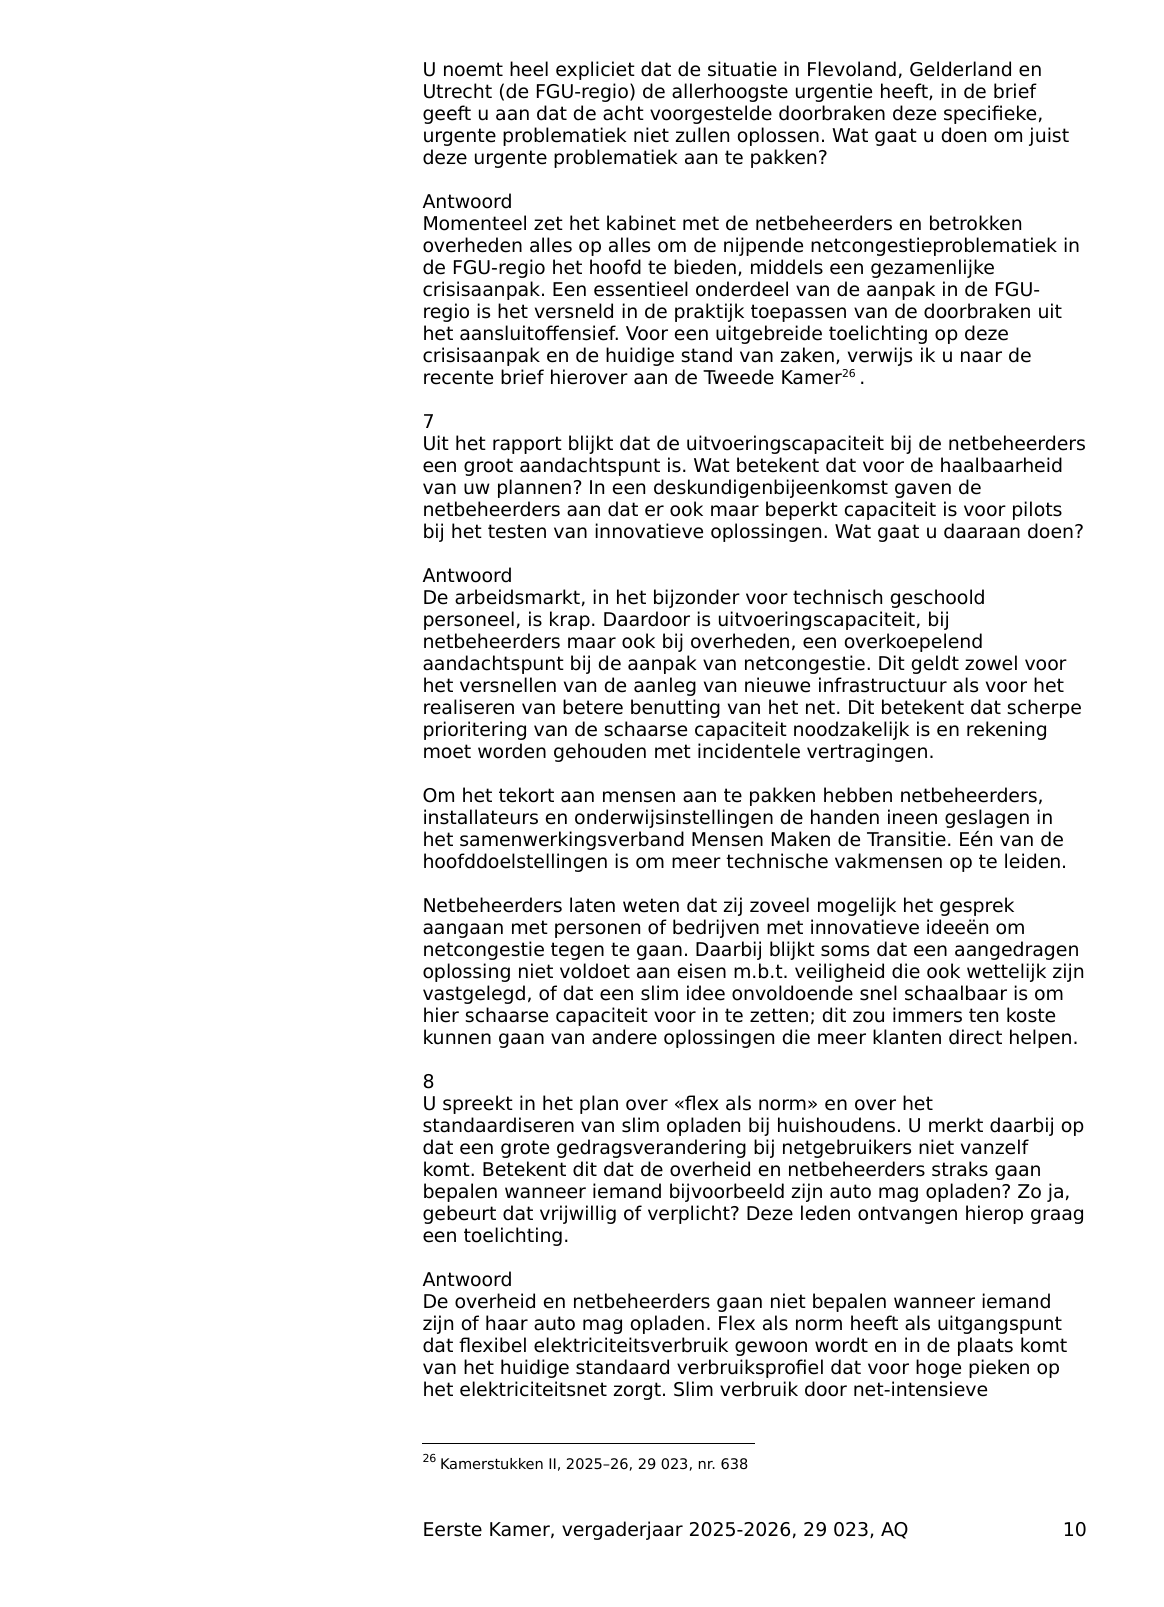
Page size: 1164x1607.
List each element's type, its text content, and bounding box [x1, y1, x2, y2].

text Om het tekort aan mensen aan te pakken hebben netbeheerders, installateurs en onderwijsinstellingen de handen ineen geslagen in het samenwerkingsverband Mensen Maken de Transitie. Eén van de hoofddoelstellingen is om meer technische vakmensen op te leiden. [422, 785, 1087, 873]
text U spreekt in het plan over «flex als norm» en over het standaardiseren van slim opladen bij huishoudens. U merkt daarbij op dat een grote gedragsverandering bij netgebruikers niet vanzelf komt. Betekent dit dat de overheid en netbeheerders straks gaan bepalen wanneer iemand bijvoorbeeld zijn auto mag opladen? Zo ja, gebeurt dat vrijwillig of verplicht? Deze leden ontvangen hierop graag een toelichting. [422, 1093, 1087, 1247]
text Uit het rapport blijkt dat de uitvoeringscapaciteit bij de netbeheerders een groot aandachtspunt is. Wat betekent dat voor de haalbaarheid van uw plannen? In een deskundigenbijeenkomst gaven de netbeheerders aan dat er ook maar beperkt capaciteit is voor pilots bij het testen van innovatieve oplossingen. Wat gaat u daaraan doen? [422, 433, 1087, 543]
text 8 [422, 1071, 1087, 1093]
text U noemt heel expliciet dat de situatie in Flevoland, Gelderland en Utrecht (de FGU-regio) de allerhoogste urgentie heeft, in de brief geeft u aan dat de acht voorgestelde doorbraken deze specifieke, urgente problematiek niet zullen oplossen. Wat gaat u doen om juist deze urgente problematiek aan te pakken? [422, 59, 1087, 169]
text Kamerstukken II, 2025–26, 29 023, nr. 638 [422, 1452, 1087, 1474]
text Antwoord [422, 565, 1087, 587]
text 7 [422, 411, 1087, 433]
text De arbeidsmarkt, in het bijzonder voor technisch geschoold personeel, is krap. Daardoor is uitvoeringscapaciteit, bij netbeheerders maar ook bij overheden, een overkoepelend aandachtspunt bij de aanpak van netcongestie. Dit geldt zowel voor het versnellen van de aanleg van nieuwe infrastructuur als voor het realiseren van betere benutting van het net. Dit betekent dat scherpe prioritering van de schaarse capaciteit noodzakelijk is en rekening moet worden gehouden met incidentele vertragingen. [422, 587, 1087, 763]
text Antwoord [422, 1269, 1087, 1291]
text De overheid en netbeheerders gaan niet bepalen wanneer iemand zijn of haar auto mag opladen. Flex als norm heeft als uitgangspunt dat flexibel elektriciteitsverbruik gewoon wordt en in de plaats komt van het huidige standaard verbruiksprofiel dat voor hoge pieken op het elektriciteitsnet zorgt. Slim verbruik door net-intensieve [422, 1291, 1087, 1401]
text Momenteel zet het kabinet met de netbeheerders en betrokken overheden alles op alles om de nijpende netcongestieproblematiek in de FGU-regio het hoofd te bieden, middels een gezamenlijke crisisaanpak. Een essentieel onderdeel van de aanpak in de FGU-regio is het versneld in de praktijk toepassen van de doorbraken uit het aansluitoffensief. Voor een uitgebreide toelichting op deze crisisaanpak en de huidige stand van zaken, verwijs ik u naar de recente brief hierover aan de Tweede Kamer. [422, 213, 1087, 389]
text Netbeheerders laten weten dat zij zoveel mogelijk het gesprek aangaan met personen of bedrijven met innovatieve ideeën om netcongestie tegen te gaan. Daarbij blijkt soms dat een aangedragen oplossing niet voldoet aan eisen m.b.t. veiligheid die ook wettelijk zijn vastgelegd, of dat een slim idee onvoldoende snel schaalbaar is om hier schaarse capaciteit voor in te zetten; dit zou immers ten koste kunnen gaan van andere oplossingen die meer klanten direct helpen. [422, 895, 1087, 1049]
text Antwoord [422, 191, 1087, 213]
